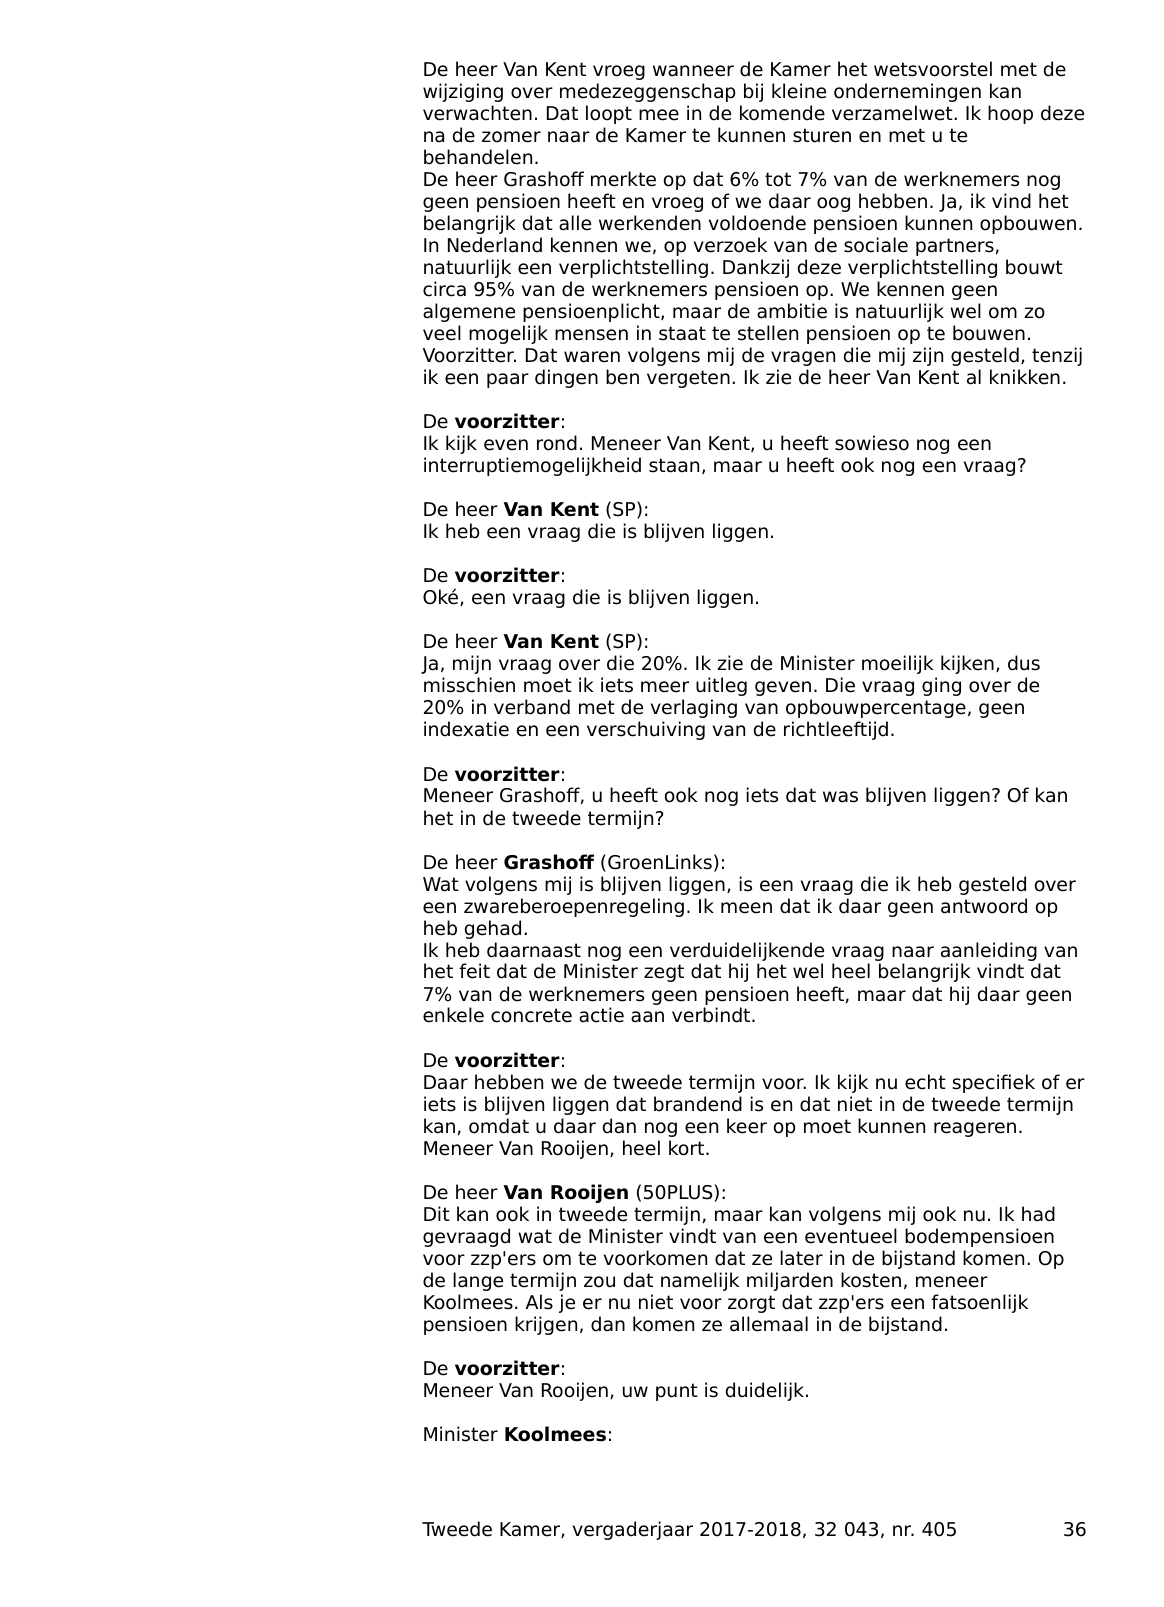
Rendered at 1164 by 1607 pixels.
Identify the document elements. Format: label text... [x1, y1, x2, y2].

text De heer Van Rooijen (50PLUS): [422, 1182, 1087, 1204]
text Wat volgens mij is blijven liggen, is een vraag die ik heb gesteld over een zwareberoepenregeling. Ik meen dat ik daar geen antwoord op heb gehad. [422, 873, 1087, 939]
text De heer Van Kent (SP): [422, 631, 1087, 653]
text Oké, een vraag die is blijven liggen. [422, 587, 1087, 609]
text De voorzitter: [422, 1049, 1087, 1072]
text De voorzitter: [422, 763, 1087, 785]
text Voorzitter. Dat waren volgens mij de vragen die mij zijn gesteld, tenzij ik een paar dingen ben vergeten. Ik zie de heer Van Kent al knikken. [422, 345, 1087, 389]
text De voorzitter: [422, 565, 1087, 587]
text De heer Grashoff (GroenLinks): [422, 852, 1087, 873]
text Ik heb een vraag die is blijven liggen. [422, 521, 1087, 543]
text Daar hebben we de tweede termijn voor. Ik kijk nu echt specifiek of er iets is blijven liggen dat brandend is en dat niet in de tweede termijn kan, omdat u daar dan nog een keer op moet kunnen reageren. Meneer Van Rooijen, heel kort. [422, 1072, 1087, 1159]
text Minister Koolmees: [422, 1424, 1087, 1446]
text De heer Van Kent (SP): [422, 499, 1087, 521]
text De voorzitter: [422, 1358, 1087, 1380]
text De heer Van Kent vroeg wanneer de Kamer het wetsvoorstel met de wijziging over medezeggenschap bij kleine ondernemingen kan verwachten. Dat loopt mee in de komende verzamelwet. Ik hoop deze na de zomer naar de Kamer te kunnen sturen en met u te behandelen. [422, 59, 1087, 169]
text Ja, mijn vraag over die 20%. Ik zie de Minister moeilijk kijken, dus misschien moet ik iets meer uitleg geven. Die vraag ging over de 20% in verband met de verlaging van opbouwpercentage, geen indexatie en een verschuiving van de richtleeftijd. [422, 653, 1087, 741]
text Meneer Grashoff, u heeft ook nog iets dat was blijven liggen? Of kan het in de tweede termijn? [422, 785, 1087, 829]
text Ik heb daarnaast nog een verduidelijkende vraag naar aanleiding van het feit dat de Minister zegt dat hij het wel heel belangrijk vindt dat 7% van de werknemers geen pensioen heeft, maar dat hij daar geen enkele concrete actie aan verbindt. [422, 939, 1087, 1027]
text De heer Grashoff merkte op dat 6% tot 7% van de werknemers nog geen pensioen heeft en vroeg of we daar oog hebben. Ja, ik vind het belangrijk dat alle werkenden voldoende pensioen kunnen opbouwen. In Nederland kennen we, op verzoek van de sociale partners, natuurlijk een verplichtstelling. Dankzij deze verplichtstelling bouwt circa 95% van de werknemers pensioen op. We kennen geen algemene pensioenplicht, maar de ambitie is natuurlijk wel om zo veel mogelijk mensen in staat te stellen pensioen op te bouwen. [422, 169, 1087, 345]
text Ik kijk even rond. Meneer Van Kent, u heeft sowieso nog een interruptiemogelijkheid staan, maar u heeft ook nog een vraag? [422, 433, 1087, 477]
text De voorzitter: [422, 411, 1087, 433]
text Meneer Van Rooijen, uw punt is duidelijk. [422, 1380, 1087, 1402]
text Dit kan ook in tweede termijn, maar kan volgens mij ook nu. Ik had gevraagd wat de Minister vindt van een eventueel bodempensioen voor zzp'ers om te voorkomen dat ze later in de bijstand komen. Op de lange termijn zou dat namelijk miljarden kosten, meneer Koolmees. Als je er nu niet voor zorgt dat zzp'ers een fatsoenlijk pensioen krijgen, dan komen ze allemaal in de bijstand. [422, 1204, 1087, 1336]
